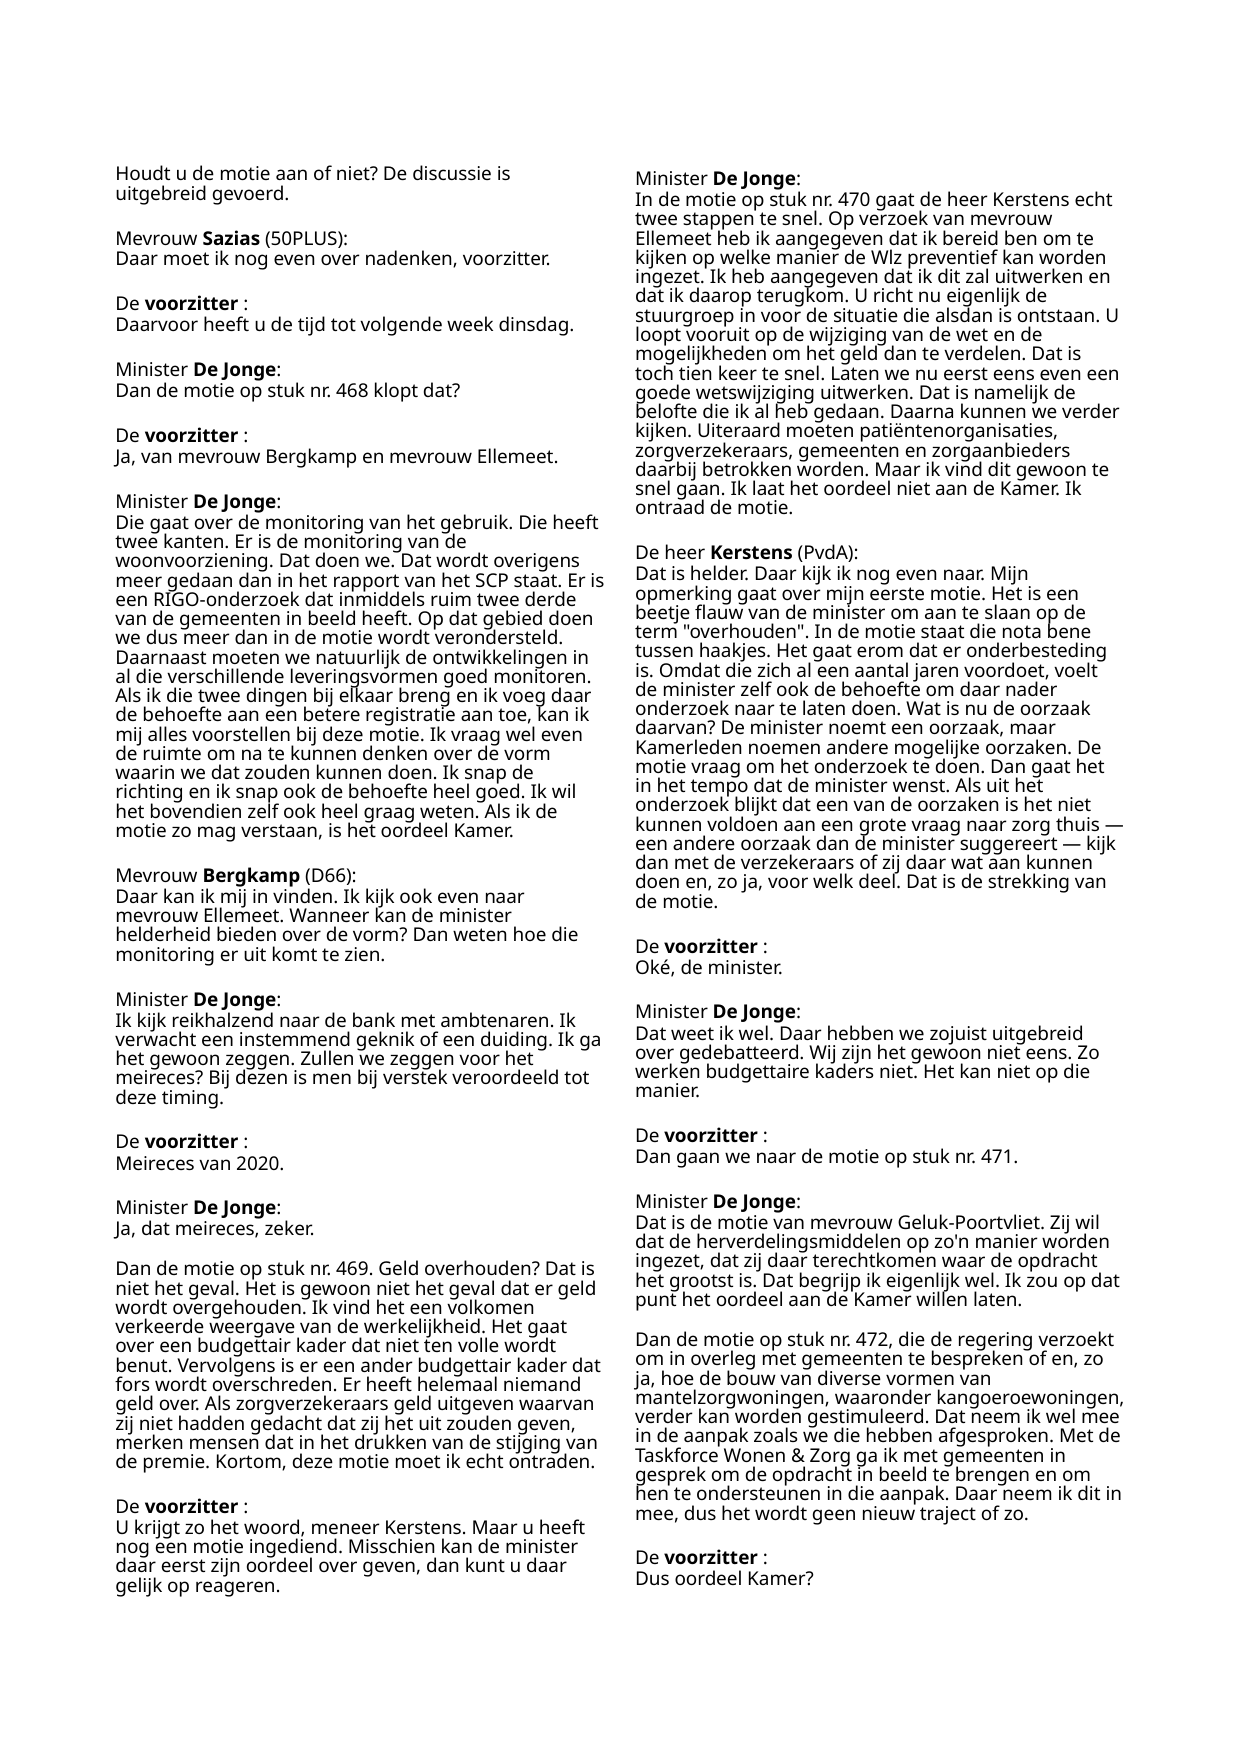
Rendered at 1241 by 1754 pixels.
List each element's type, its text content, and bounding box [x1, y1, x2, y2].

text Dan de motie op stuk nr. 468 klopt dat? [115, 382, 605, 401]
text In de motie op stuk nr. 470 gaat de heer Kerstens echt twee stappen te snel. Op verzoek van mevrouw Ellemeet heb ik aangegeven dat ik bereid ben om te kijken op welke manier de Wlz preventief kan worden ingezet. Ik heb aangegeven dat ik dit zal uitwerken en dat ik daarop terugkom. U richt nu eigenlijk de stuurgroep in voor de situatie die alsdan is ontstaan. U loopt vooruit op de wijziging van de wet en de mogelijkheden om het geld dan te verdelen. Dat is toch tien keer te snel. Laten we nu eerst eens even een goede wetswijziging uitwerken. Dat is namelijk de belofte die ik al heb gedaan. Daarna kunnen we verder kijken. Uiteraard moeten patiëntenorganisaties, zorgverzekeraars, gemeenten en zorgaanbieders daarbij betrokken worden. Maar ik vind dit gewoon te snel gaan. Ik laat het oordeel niet aan de Kamer. Ik ontraad de motie. [635, 191, 1125, 519]
text Mevrouw Sazias (50PLUS): [115, 225, 605, 250]
text Dat is helder. Daar kijk ik nog even naar. Mijn opmerking gaat over mijn eerste motie. Het is een beetje flauw van de minister om aan te slaan op de term "overhouden". In de motie staat die nota bene tussen haakjes. Het gaat erom dat er onderbesteding is. Omdat die zich al een aantal jaren voordoet, voelt de minister zelf ook de behoefte om daar nader onderzoek naar te laten doen. Wat is nu de oorzaak daarvan? De minister noemt een oorzaak, maar Kamerleden noemen andere mogelijke oorzaken. De motie vraag om het onderzoek te doen. Dan gaat het in het tempo dat de minister wenst. Als uit het onderzoek blijkt dat een van de oorzaken is het niet kunnen voldoen aan een grote vraag naar zorg thuis — een andere oorzaak dan de minister suggereert — kijk dan met de verzekeraars of zij daar wat aan kunnen doen en, zo ja, voor welk deel. Dat is de strekking van de motie. [635, 565, 1125, 912]
text Minister De Jonge: [115, 1194, 605, 1220]
text Dan gaan we naar de motie op stuk nr. 471. [635, 1148, 1125, 1167]
text Die gaat over de monitoring van het gebruik. Die heeft twee kanten. Er is de monitoring van de woonvoorziening. Dat doen we. Dat wordt overigens meer gedaan dan in het rapport van het SCP staat. Er is een RIGO-onderzoek dat inmiddels ruim twee derde van de gemeenten in beeld heeft. Op dat gebied doen we dus meer dan in de motie wordt verondersteld. Daarnaast moeten we natuurlijk de ontwikkelingen in al die verschillende leveringsvormen goed monitoren. Als ik die twee dingen bij elkaar breng en ik voeg daar de behoefte aan een betere registratie aan toe, kan ik mij alles voorstellen bij deze motie. Ik vraag wel even de ruimte om na te kunnen denken over de vorm waarin we dat zouden kunnen doen. Ik snap de richting en ik snap ook de behoefte heel goed. Ik wil het bovendien zelf ook heel graag weten. Als ik de motie zo mag verstaan, is het oordeel Kamer. [115, 514, 605, 841]
text Dan de motie op stuk nr. 469. Geld overhouden? Dat is niet het geval. Het is gewoon niet het geval dat er geld wordt overgehouden. Ik vind het een volkomen verkeerde weergave van de werkelijkheid. Het gaat over een budgettair kader dat niet ten volle wordt benut. Vervolgens is er een ander budgettair kader dat fors wordt overschreden. Er heeft helemaal niemand geld over. Als zorgverzekeraars geld uitgeven waarvan zij niet hadden gedacht dat zij het uit zouden geven, merken mensen dat in het drukken van de stijging van de premie. Kortom, deze motie moet ik echt ontraden. [115, 1260, 605, 1472]
text Dus oordeel Kamer? [635, 1570, 1125, 1589]
text Dat weet ik wel. Daar hebben we zojuist uitgebreid over gedebatteerd. Wij zijn het gewoon niet eens. Zo werken budgettaire kaders niet. Het kan niet op die manier. [635, 1024, 1125, 1102]
text De voorzitter : [635, 1544, 1125, 1570]
text Minister De Jonge: [635, 165, 1125, 191]
text Daar kan ik mij in vinden. Ik kijk ook even naar mevrouw Ellemeet. Wanneer kan de minister helderheid bieden over de vorm? Dan weten hoe die monitoring er uit komt te zien. [115, 888, 605, 965]
text Minister De Jonge: [115, 488, 605, 514]
text De voorzitter : [115, 1493, 605, 1519]
text U krijgt zo het woord, meneer Kerstens. Maar u heeft nog een motie ingediend. Misschien kan de minister daar eerst zijn oordeel over geven, dan kunt u daar gelijk op reageren. [115, 1519, 605, 1596]
text Houdt u de motie aan of niet? De discussie is uitgebreid gevoerd. [115, 165, 605, 204]
text Minister De Jonge: [635, 999, 1125, 1024]
text De heer Kerstens (PvdA): [635, 539, 1125, 565]
text Ja, van mevrouw Bergkamp en mevrouw Ellemeet. [115, 448, 605, 467]
text De voorzitter : [115, 422, 605, 448]
text Daar moet ik nog even over nadenken, voorzitter. [115, 250, 605, 270]
text Minister De Jonge: [635, 1188, 1125, 1214]
text Minister De Jonge: [115, 356, 605, 382]
text De voorzitter : [115, 1129, 605, 1154]
text De voorzitter : [115, 291, 605, 316]
text De voorzitter : [635, 1122, 1125, 1148]
text Daarvoor heeft u de tijd tot volgende week dinsdag. [115, 316, 605, 336]
text Dan de motie op stuk nr. 472, die de regering verzoekt om in overleg met gemeenten te bespreken of en, zo ja, hoe de bouw van diverse vormen van mantelzorgwoningen, waaronder kangoeroewoningen, verder kan worden gestimuleerd. Dat neem ik wel mee in de aanpak zoals we die hebben afgesproken. Met de Taskforce Wonen & Zorg ga ik met gemeenten in gesprek om de opdracht in beeld te brengen en om hen te ondersteunen in die aanpak. Daar neem ik dit in mee, dus het wordt geen nieuw traject of zo. [635, 1331, 1125, 1524]
text Ja, dat meireces, zeker. [115, 1220, 605, 1239]
text Meireces van 2020. [115, 1154, 605, 1174]
text De voorzitter : [635, 933, 1125, 959]
text Mevrouw Bergkamp (D66): [115, 862, 605, 888]
text Minister De Jonge: [115, 986, 605, 1012]
text Oké, de minister. [635, 959, 1125, 978]
text Dat is de motie van mevrouw Geluk-Poortvliet. Zij wil dat de herverdelingsmiddelen op zo'n manier worden ingezet, dat zij daar terechtkomen waar de opdracht het grootst is. Dat begrijp ik eigenlijk wel. Ik zou op dat punt het oordeel aan de Kamer willen laten. [635, 1214, 1125, 1310]
text Ik kijk reikhalzend naar de bank met ambtenaren. Ik verwacht een instemmend geknik of een duiding. Ik ga het gewoon zeggen. Zullen we zeggen voor het meireces? Bij dezen is men bij verstek veroordeeld tot deze timing. [115, 1012, 605, 1108]
